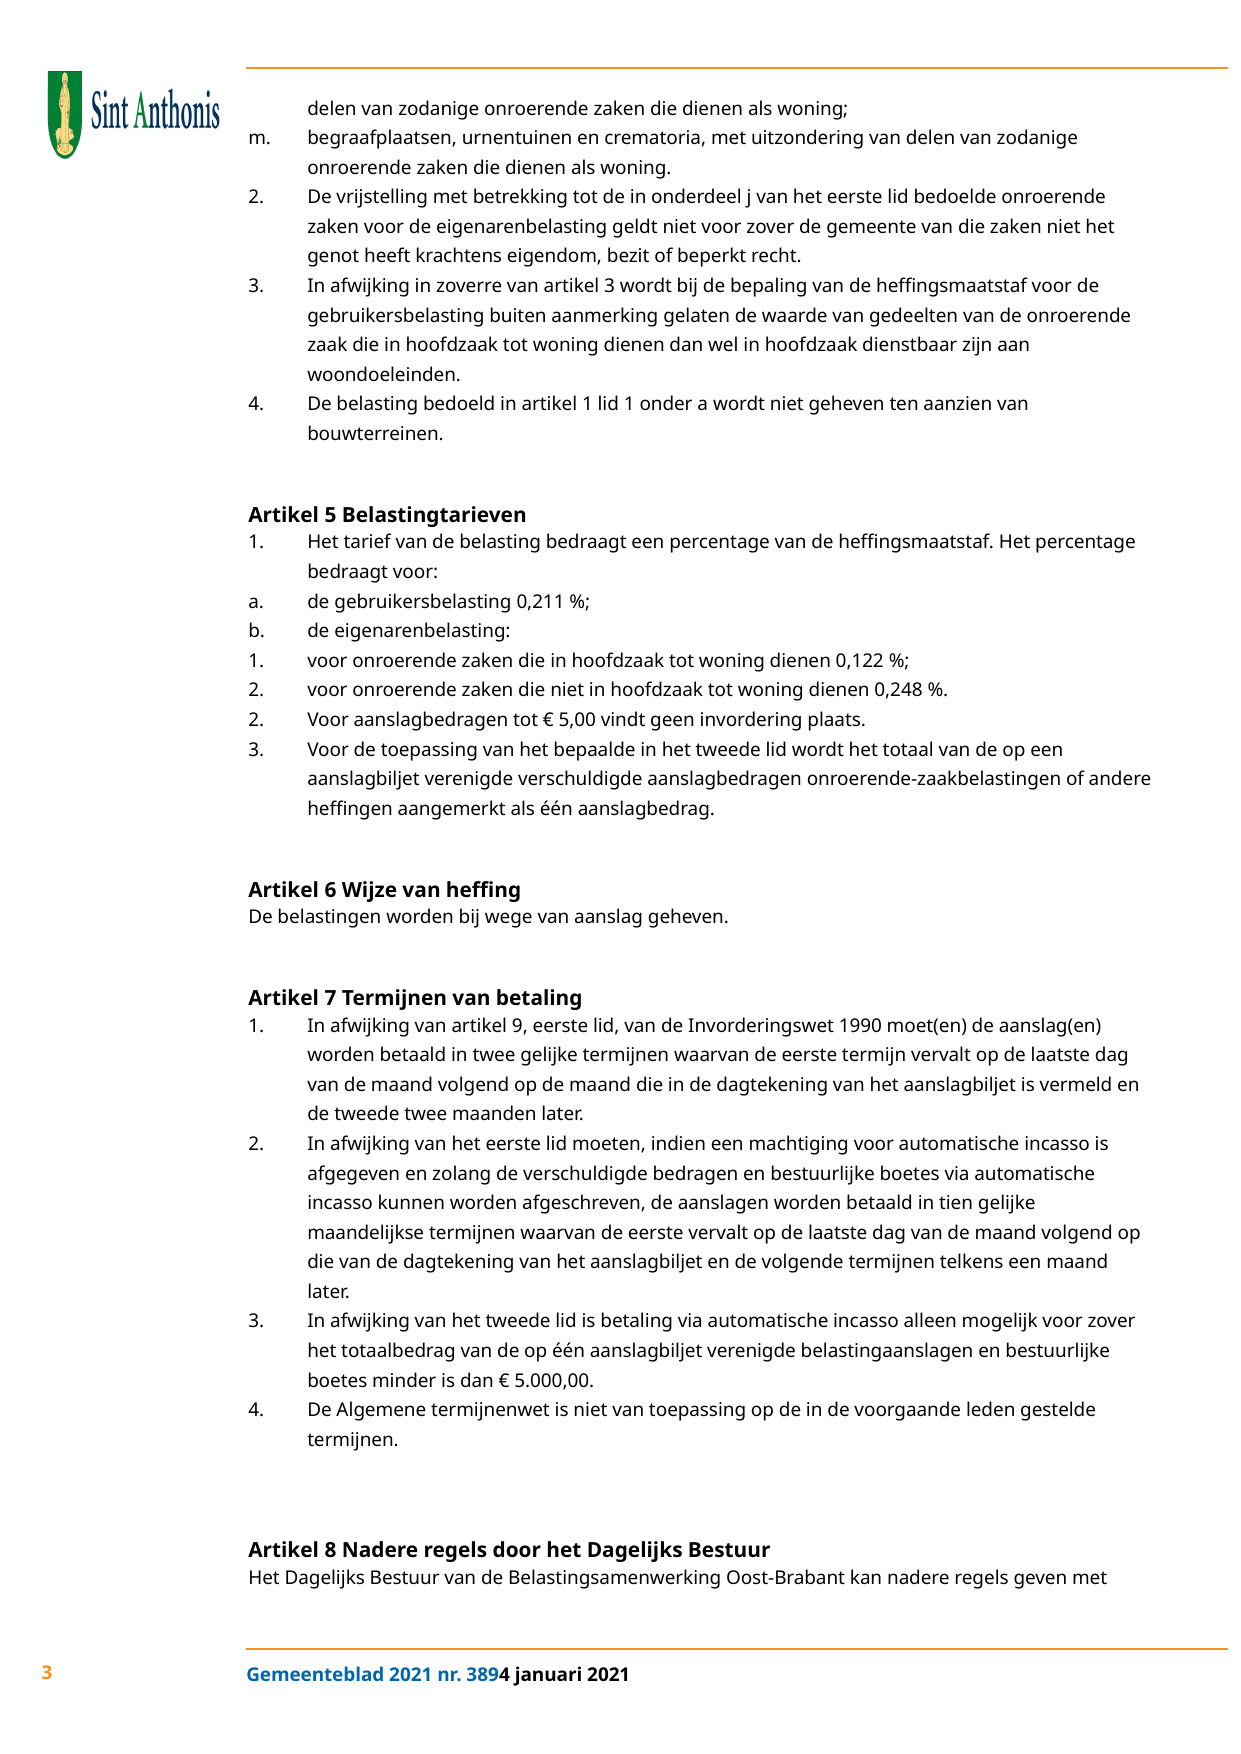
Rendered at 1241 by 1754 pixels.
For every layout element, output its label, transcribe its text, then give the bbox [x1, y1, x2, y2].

list De vrijstelling met betrekking tot de in onderdeel j van het eerste lid bedoelde onroerende zaken voor de eigenarenbelasting geldt niet voor zover de gemeente van die zaken niet het genot heeft krachtens eigendom, bezit of beperkt recht. [248, 183, 1152, 268]
list Voor aanslagbedragen tot € 5,00 vindt geen invordering plaats. [248, 706, 1152, 732]
list In afwijking van het tweede lid is betaling via automatische incasso alleen mogelijk voor zover het totaalbedrag van de op één aanslagbiljet verenigde belastingaanslagen en bestuurlijke boetes minder is dan € 5.000,00. [248, 1308, 1152, 1392]
text Artikel 5 Belastingtarieven [248, 500, 1152, 529]
text Artikel 6 Wijze van heffing [248, 875, 1152, 903]
list De Algemene termijnenwet is niet van toepassing op de in de voorgaande leden gestelde termijnen. [248, 1396, 1152, 1452]
list Voor de toepassing van het bepaalde in het tweede lid wordt het totaal van de op een aanslagbiljet verenigde verschuldigde aanslagbedragen onroerende-zaakbelastingen of andere heffingen aangemerkt als één aanslagbedrag. [248, 736, 1152, 821]
list In afwijking van artikel 9, eerste lid, van de Invorderingswet 1990 moet(en) de aanslag(en) worden betaald in twee gelijke termijnen waarvan de eerste termijn vervalt op de laatste dag van de maand volgend op de maand die in de dagtekening van het aanslagbiljet is vermeld en de tweede twee maanden later. [248, 1012, 1152, 1126]
list de gebruikersbelasting 0,211 %; [248, 588, 1152, 613]
list delen van zodanige onroerende zaken die dienen als woning; [248, 95, 1152, 121]
list In afwijking in zoverre van artikel 3 wordt bij de bepaling van de heffingsmaatstaf voor de gebruikersbelasting buiten aanmerking gelaten de waarde van gedeelten van de onroerende zaak die in hoofdzaak tot woning dienen dan wel in hoofdzaak dienstbaar zijn aan woondoeleinden. [248, 272, 1152, 387]
list de eigenarenbelasting: [248, 617, 1152, 643]
list voor onroerende zaken die in hoofdzaak tot woning dienen 0,122 %; [248, 647, 1152, 673]
list begraafplaatsen, urnentuinen en crematoria, met uitzondering van delen van zodanige onroerende zaken die dienen als woning. [248, 124, 1152, 180]
picture [41, 47, 231, 172]
text Artikel 7 Termijnen van betaling [248, 983, 1152, 1012]
list voor onroerende zaken die niet in hoofdzaak tot woning dienen 0,248 %. [248, 677, 1152, 702]
text De belastingen worden bij wege van aanslag geheven. [248, 903, 1152, 929]
text Het Dagelijks Bestuur van de Belastingsamenwerking Oost-Brabant kan nadere regels geven met [248, 1564, 1152, 1590]
list In afwijking van het eerste lid moeten, indien een machtiging voor automatische incasso is afgegeven en zolang de verschuldigde bedragen en bestuurlijke boetes via automatische incasso kunnen worden afgeschreven, de aanslagen worden betaald in tien gelijke maandelijkse termijnen waarvan de eerste vervalt op de laatste dag van de maand volgend op die van de dagtekening van het aanslagbiljet en de volgende termijnen telkens een maand later. [248, 1130, 1152, 1304]
list Het tarief van de belasting bedraagt een percentage van de heffingsmaatstaf. Het percentage bedraagt voor: [248, 529, 1152, 584]
text Artikel 8 Nadere regels door het Dagelijks Bestuur [248, 1536, 1152, 1564]
list De belasting bedoeld in artikel 1 lid 1 onder a wordt niet geheven ten aanzien van bouwterreinen. [248, 391, 1152, 446]
